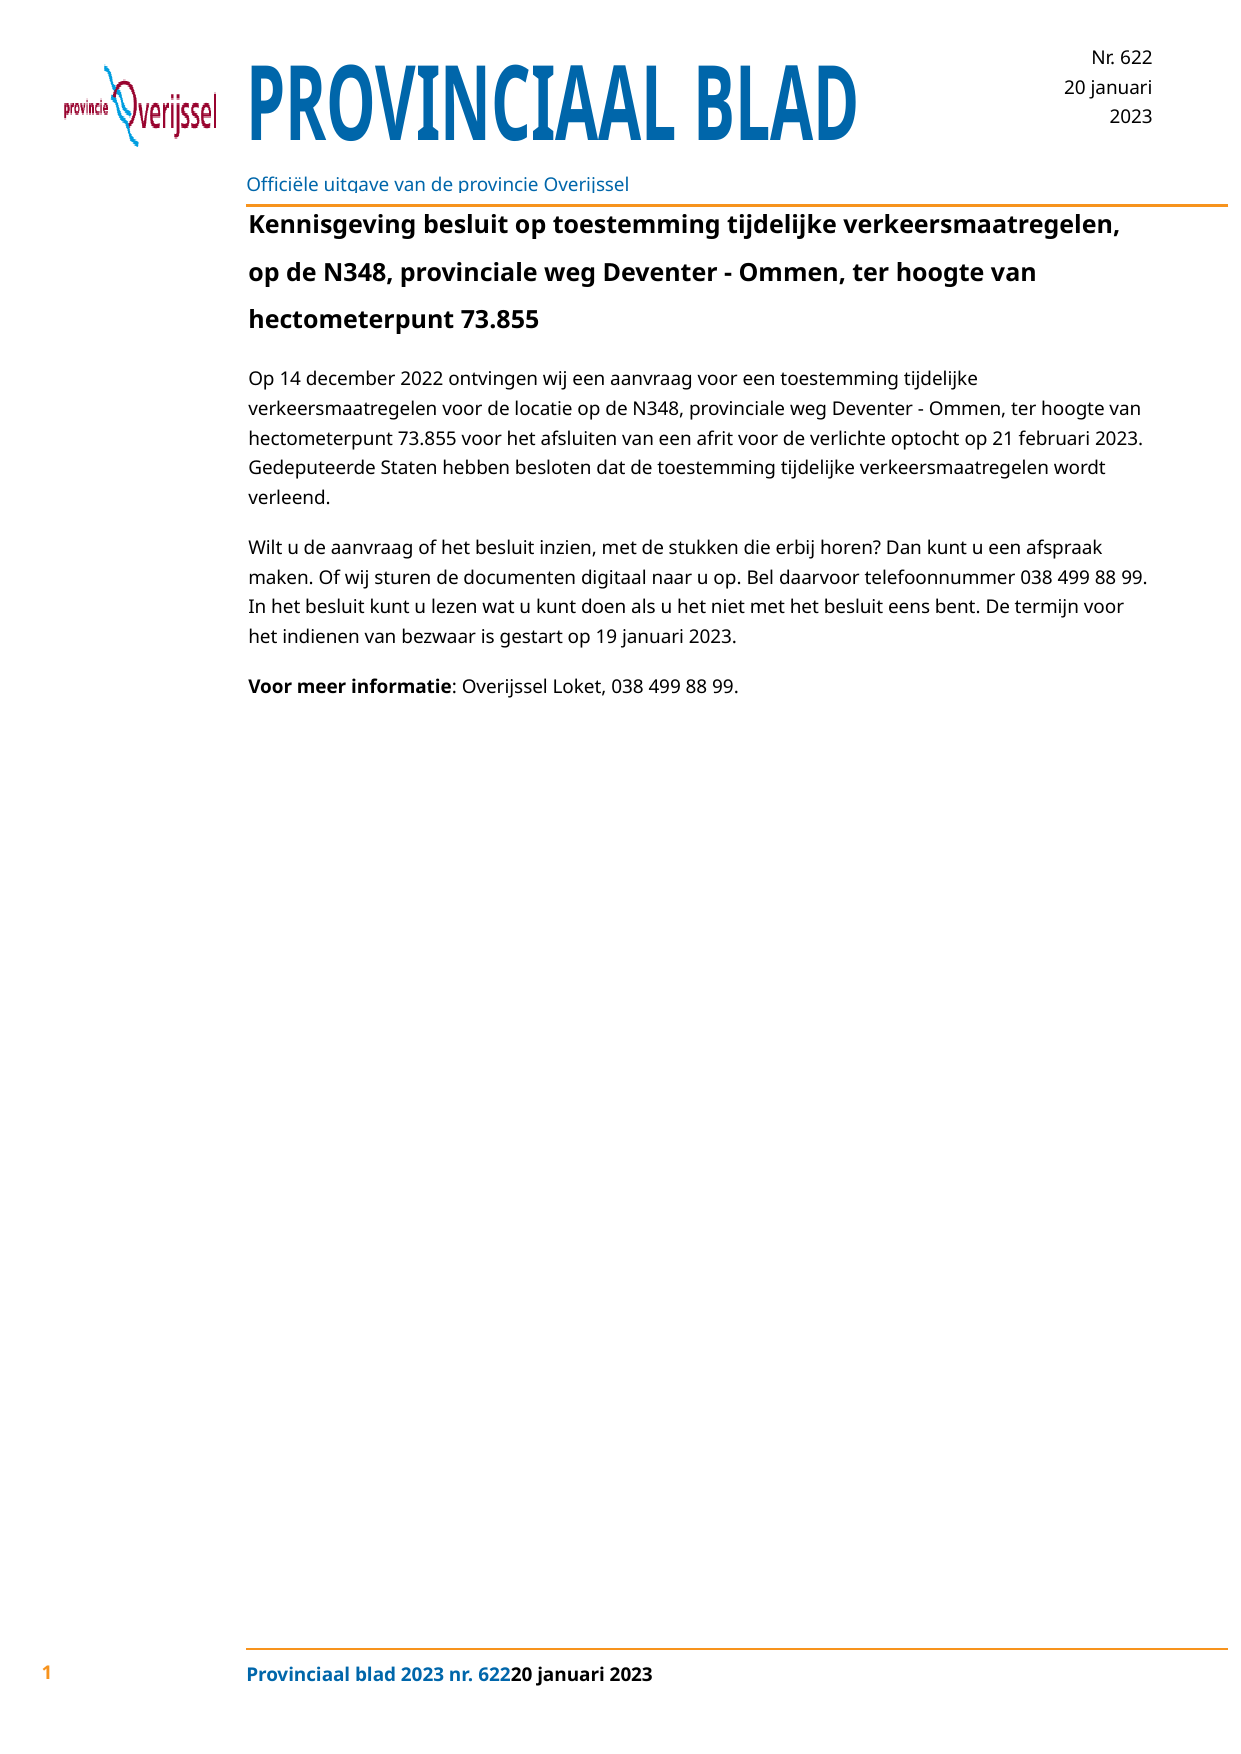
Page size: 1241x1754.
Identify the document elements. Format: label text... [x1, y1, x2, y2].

picture [41, 47, 231, 172]
text Op 14 december 2022 ontvingen wij een aanvraag voor een toestemming tijdelijke verkeersmaatregelen voor de locatie op de N348, provinciale weg Deventer - Ommen, ter hoogte van hectometerpunt 73.855 voor het afsluiten van een afrit voor de verlichte optocht op 21 februari 2023. Gedeputeerde Staten hebben besloten dat de toestemming tijdelijke verkeersmaatregelen wordt verleend. [248, 366, 1152, 509]
text Kennisgeving besluit op toestemming tijdelijke verkeersmaatregelen, op de N348, provinciale weg Deventer - Ommen, ter hoogte van hectometerpunt 73.855 [248, 207, 1152, 336]
text Wilt u de aanvraag of het besluit inzien, met de stukken die erbij horen? Dan kunt u een afspraak maken. Of wij sturen de documenten digitaal naar u op. Bel daarvoor telefoonnummer 038 499 88 99. In het besluit kunt u lezen wat u kunt doen als u het niet met het besluit eens bent. De termijn voor het indienen van bezwaar is gestart op 19 januari 2023. [248, 534, 1152, 649]
text Voor meer informatie: Overijssel Loket, 038 499 88 99. [248, 673, 1152, 699]
